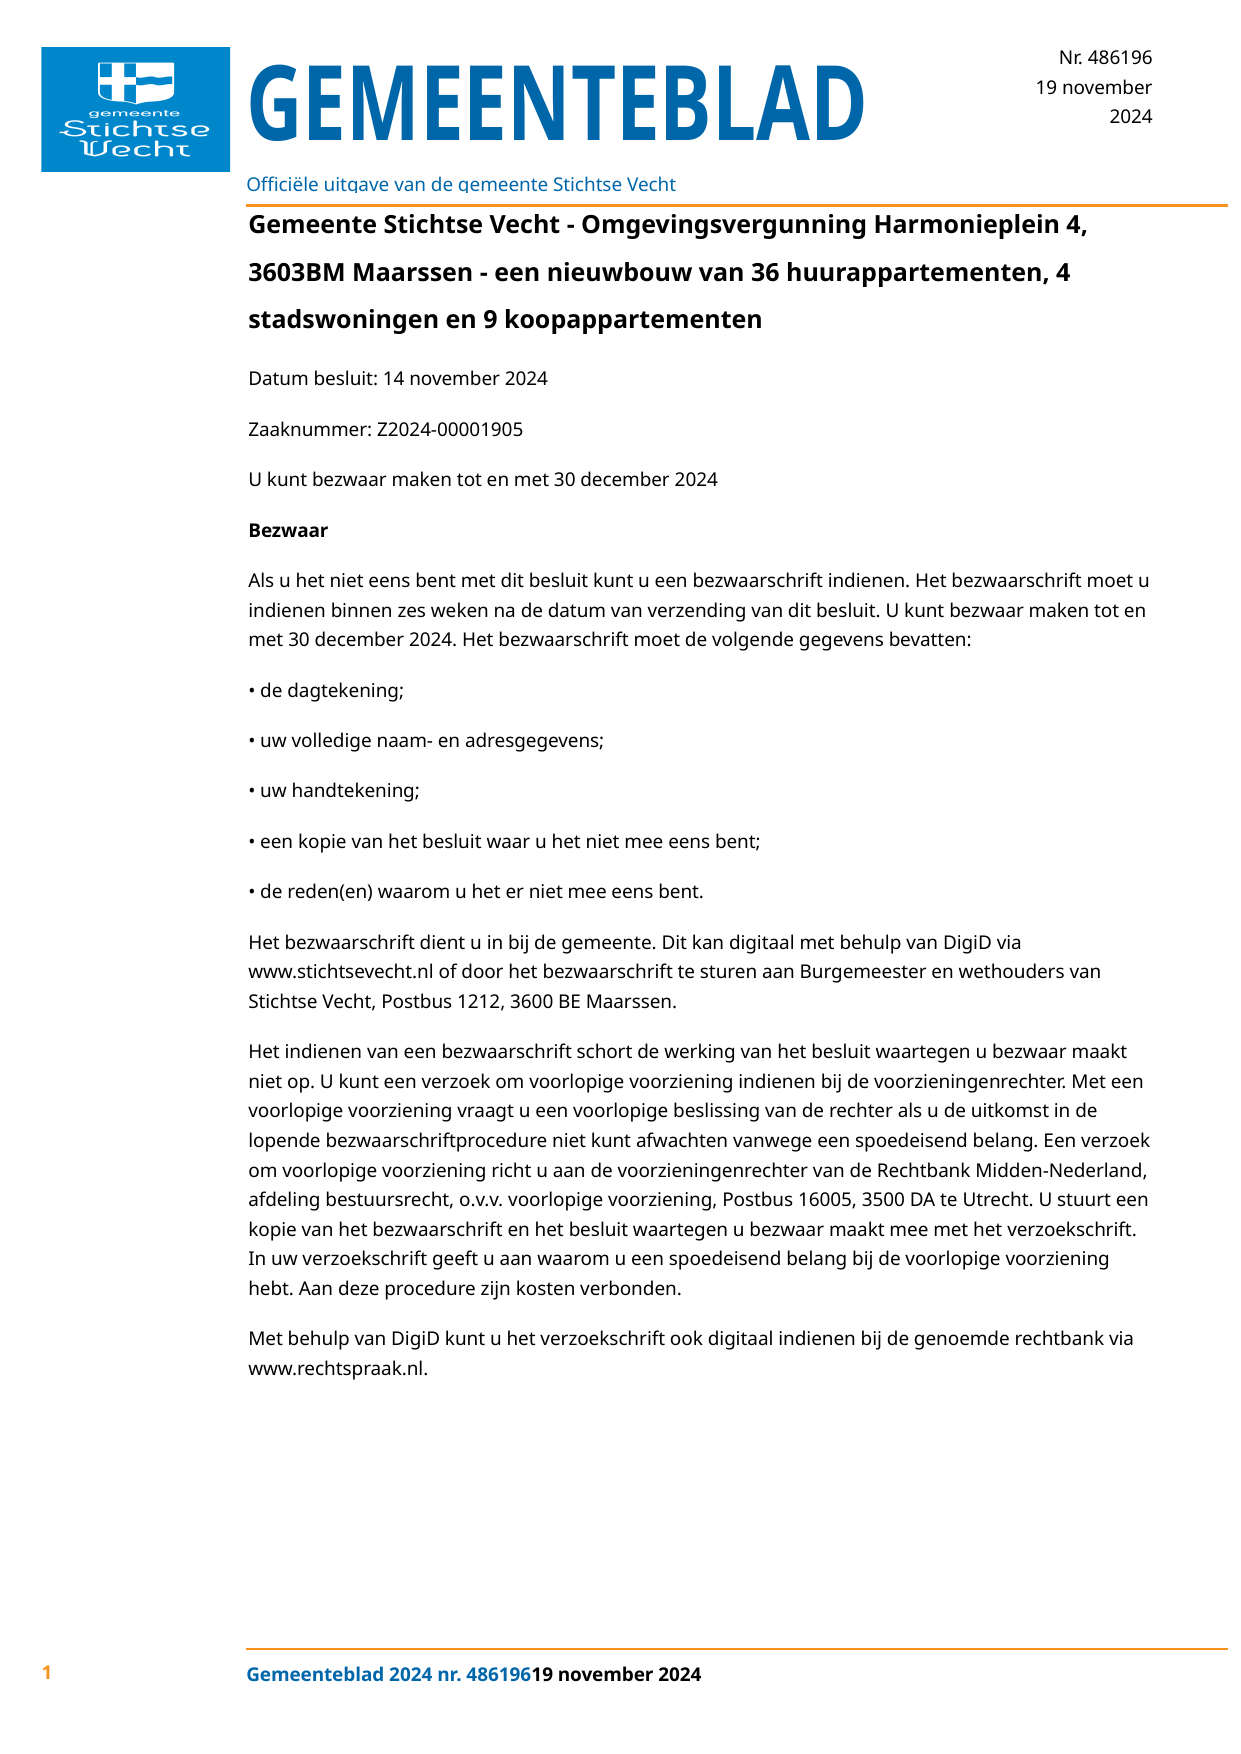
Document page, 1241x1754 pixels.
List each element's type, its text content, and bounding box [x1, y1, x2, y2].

text Het indienen van een bezwaarschrift schort de werking van het besluit waartegen u bezwaar maakt niet op. U kunt een verzoek om voorlopige voorziening indienen bij de voorzieningenrechter. Met een voorlopige voorziening vraagt u een voorlopige beslissing van de rechter als u de uitkomst in de lopende bezwaarschriftprocedure niet kunt afwachten vanwege een spoedeisend belang. Een verzoek om voorlopige voorziening richt u aan de voorzieningenrechter van de Rechtbank Midden-Nederland, afdeling bestuursrecht, o.v.v. voorlopige voorziening, Postbus 16005, 3500 DA te Utrecht. U stuurt een kopie van het bezwaarschrift en het besluit waartegen u bezwaar maakt mee met het verzoekschrift. In uw verzoekschrift geeft u aan waarom u een spoedeisend belang bij de voorlopige voorziening hebt. Aan deze procedure zijn kosten verbonden. [248, 1038, 1152, 1301]
text U kunt bezwaar maken tot en met 30 december 2024 [248, 466, 1152, 492]
text Gemeente Stichtse Vecht - Omgevingsvergunning Harmonieplein 4, 3603BM Maarssen - een nieuwbouw van 36 huurappartementen, 4 stadswoningen en 9 koopappartementen [248, 207, 1152, 336]
picture [99, 63, 135, 101]
picture [137, 63, 174, 103]
text Bezwaar [248, 517, 1152, 542]
text • een kopie van het besluit waar u het niet mee eens bent; [248, 828, 1152, 854]
text • uw handtekening; [248, 778, 1152, 803]
text Zaaknummer: Z2024-00001905 [248, 416, 1152, 442]
text • de reden(en) waarom u het er niet mee eens bent. [248, 878, 1152, 904]
text Als u het niet eens bent met dit besluit kunt u een bezwaarschrift indienen. Het bezwaarschrift moet u indienen binnen zes weken na de datum van verzending van dit besluit. U kunt bezwaar maken tot en met 30 december 2024. Het bezwaarschrift moet de volgende gegevens bevatten: [248, 567, 1152, 652]
text Met behulp van DigiD kunt u het verzoekschrift ook digitaal indienen bij de genoemde rechtbank via www.rechtspraak.nl. [248, 1326, 1152, 1381]
text • de dagtekening; [248, 677, 1152, 702]
text Het bezwaarschrift dient u in bij de gemeente. Dit kan digitaal met behulp van DigiD via www.stichtsevecht.nl of door het bezwaarschrift te sturen aan Burgemeester en wethouders van Stichtse Vecht, Postbus 1212, 3600 BE Maarssen. [248, 929, 1152, 1014]
text • uw volledige naam- en adresgegevens; [248, 727, 1152, 753]
text Datum besluit: 14 november 2024 [248, 366, 1152, 391]
